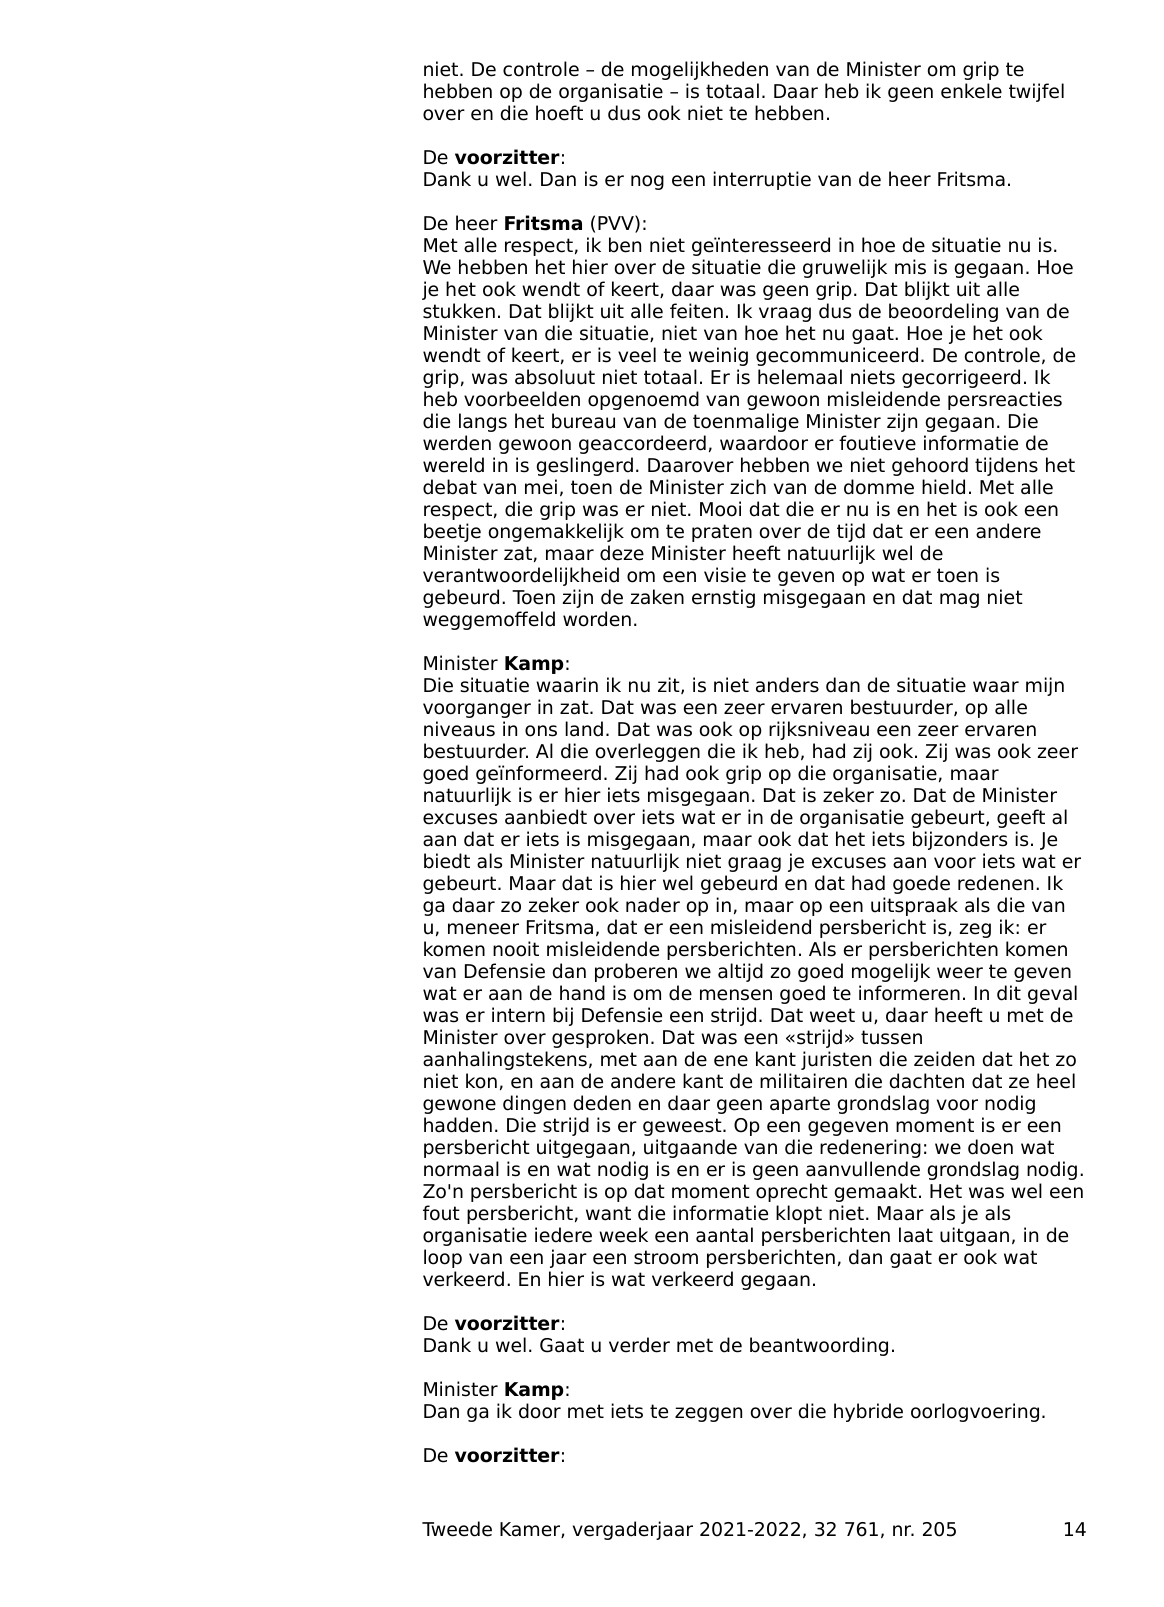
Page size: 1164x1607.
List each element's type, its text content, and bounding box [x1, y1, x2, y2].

text Die situatie waarin ik nu zit, is niet anders dan de situatie waar mijn voorganger in zat. Dat was een zeer ervaren bestuurder, op alle niveaus in ons land. Dat was ook op rijksniveau een zeer ervaren bestuurder. Al die overleggen die ik heb, had zij ook. Zij was ook zeer goed geïnformeerd. Zij had ook grip op die organisatie, maar natuurlijk is er hier iets misgegaan. Dat is zeker zo. Dat de Minister excuses aanbiedt over iets wat er in de organisatie gebeurt, geeft al aan dat er iets is misgegaan, maar ook dat het iets bijzonders is. Je biedt als Minister natuurlijk niet graag je excuses aan voor iets wat er gebeurt. Maar dat is hier wel gebeurd en dat had goede redenen. Ik ga daar zo zeker ook nader op in, maar op een uitspraak als die van u, meneer Fritsma, dat er een misleidend persbericht is, zeg ik: er komen nooit misleidende persberichten. Als er persberichten komen van Defensie dan proberen we altijd zo goed mogelijk weer te geven wat er aan de hand is om de mensen goed te informeren. In dit geval was er intern bij Defensie een strijd. Dat weet u, daar heeft u met de Minister over gesproken. Dat was een «strijd» tussen aanhalingstekens, met aan de ene kant juristen die zeiden dat het zo niet kon, en aan de andere kant de militairen die dachten dat ze heel gewone dingen deden en daar geen aparte grondslag voor nodig hadden. Die strijd is er geweest. Op een gegeven moment is er een persbericht uitgegaan, uitgaande van die redenering: we doen wat normaal is en wat nodig is en er is geen aanvullende grondslag nodig. Zo'n persbericht is op dat moment oprecht gemaakt. Het was wel een fout persbericht, want die informatie klopt niet. Maar als je als organisatie iedere week een aantal persberichten laat uitgaan, in de loop van een jaar een stroom persberichten, dan gaat er ook wat verkeerd. En hier is wat verkeerd gegaan. [422, 675, 1087, 1291]
text Dank u wel. Gaat u verder met de beantwoording. [422, 1335, 1087, 1357]
text Minister Kamp: [422, 653, 1087, 675]
text niet. De controle – de mogelijkheden van de Minister om grip te hebben op de organisatie – is totaal. Daar heb ik geen enkele twijfel over en die hoeft u dus ook niet te hebben. [422, 59, 1087, 125]
text Dan ga ik door met iets te zeggen over die hybride oorlogvoering. [422, 1401, 1087, 1423]
text De voorzitter: [422, 147, 1087, 169]
text De heer Fritsma (PVV): [422, 213, 1087, 235]
text Dank u wel. Dan is er nog een interruptie van de heer Fritsma. [422, 169, 1087, 191]
text Met alle respect, ik ben niet geïnteresseerd in hoe de situatie nu is. We hebben het hier over de situatie die gruwelijk mis is gegaan. Hoe je het ook wendt of keert, daar was geen grip. Dat blijkt uit alle stukken. Dat blijkt uit alle feiten. Ik vraag dus de beoordeling van de Minister van die situatie, niet van hoe het nu gaat. Hoe je het ook wendt of keert, er is veel te weinig gecommuniceerd. De controle, de grip, was absoluut niet totaal. Er is helemaal niets gecorrigeerd. Ik heb voorbeelden opgenoemd van gewoon misleidende persreacties die langs het bureau van de toenmalige Minister zijn gegaan. Die werden gewoon geaccordeerd, waardoor er foutieve informatie de wereld in is geslingerd. Daarover hebben we niet gehoord tijdens het debat van mei, toen de Minister zich van de domme hield. Met alle respect, die grip was er niet. Mooi dat die er nu is en het is ook een beetje ongemakkelijk om te praten over de tijd dat er een andere Minister zat, maar deze Minister heeft natuurlijk wel de verantwoordelijkheid om een visie te geven op wat er toen is gebeurd. Toen zijn de zaken ernstig misgegaan en dat mag niet weggemoffeld worden. [422, 235, 1087, 631]
text Minister Kamp: [422, 1379, 1087, 1401]
text De voorzitter: [422, 1445, 1087, 1467]
text De voorzitter: [422, 1313, 1087, 1335]
